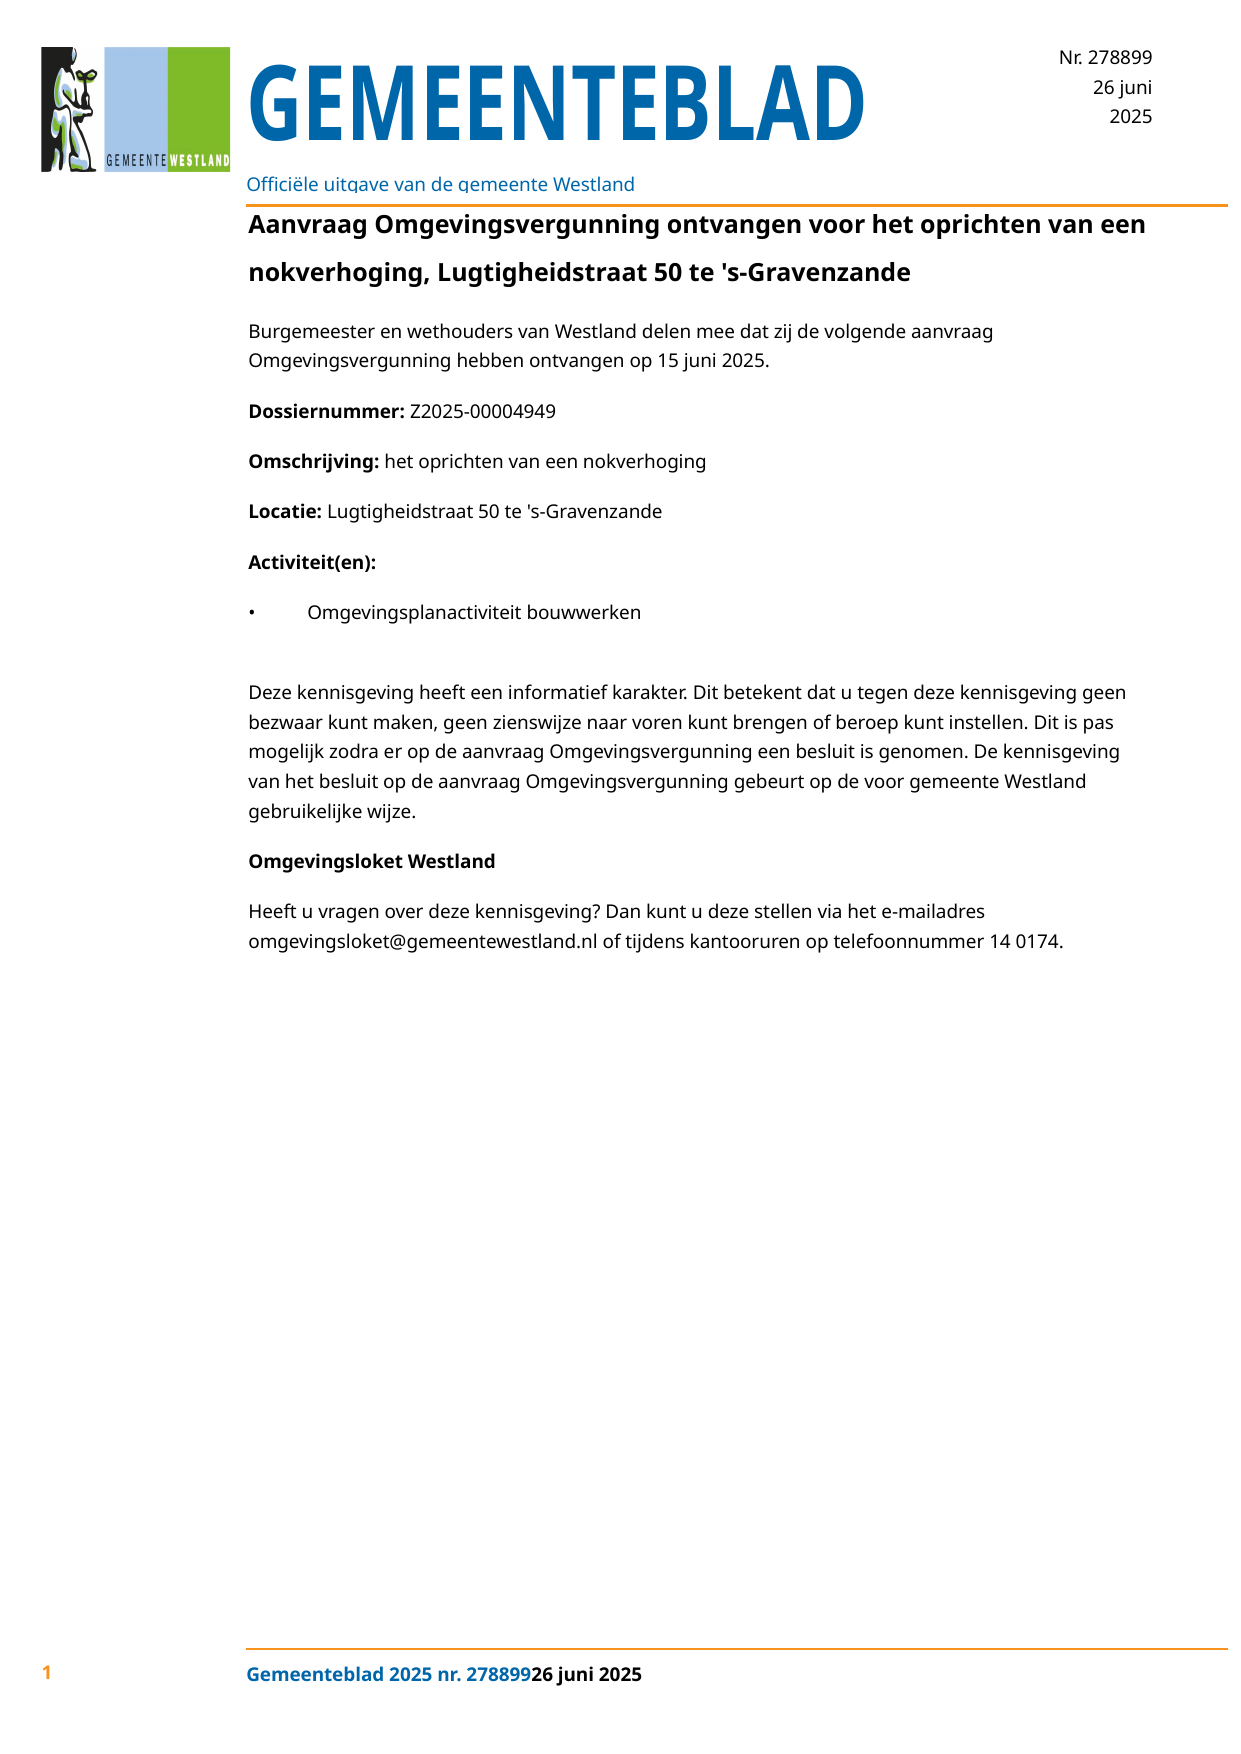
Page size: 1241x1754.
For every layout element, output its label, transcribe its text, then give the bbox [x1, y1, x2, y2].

text Omgevingsloket Westland [248, 848, 1152, 874]
text Activiteit(en): [248, 549, 1152, 575]
list Omgevingsplanactiviteit bouwwerken [248, 599, 1152, 625]
text Aanvraag Omgevingsvergunning ontvangen voor het oprichten van een nokverhoging, Lugtigheidstraat 50 te 's-Gravenzande [248, 207, 1152, 288]
text Burgemeester en wethouders van Westland delen mee dat zij de volgende aanvraag Omgevingsvergunning hebben ontvangen op 15 juni 2025. [248, 318, 1152, 373]
text Locatie: Lugtigheidstraat 50 te 's-Gravenzande [248, 499, 1152, 524]
text Heeft u vragen over deze kennisgeving? Dan kunt u deze stellen via het e-mailadres omgevingsloket@gemeentewestland.nl of tijdens kantooruren op telefoonnummer 14 0174. [248, 899, 1152, 954]
picture [41, 47, 231, 172]
text Dossiernummer: Z2025-00004949 [248, 398, 1152, 424]
text Deze kennisgeving heeft een informatief karakter. Dit betekent dat u tegen deze kennisgeving geen bezwaar kunt maken, geen zienswijze naar voren kunt brengen of beroep kunt instellen. Dit is pas mogelijk zodra er op de aanvraag Omgevingsvergunning een besluit is genomen. De kennisgeving van het besluit op de aanvraag Omgevingsvergunning gebeurt op de voor gemeente Westland gebruikelijke wijze. [248, 679, 1152, 824]
text Omschrijving: het oprichten van een nokverhoging [248, 448, 1152, 474]
